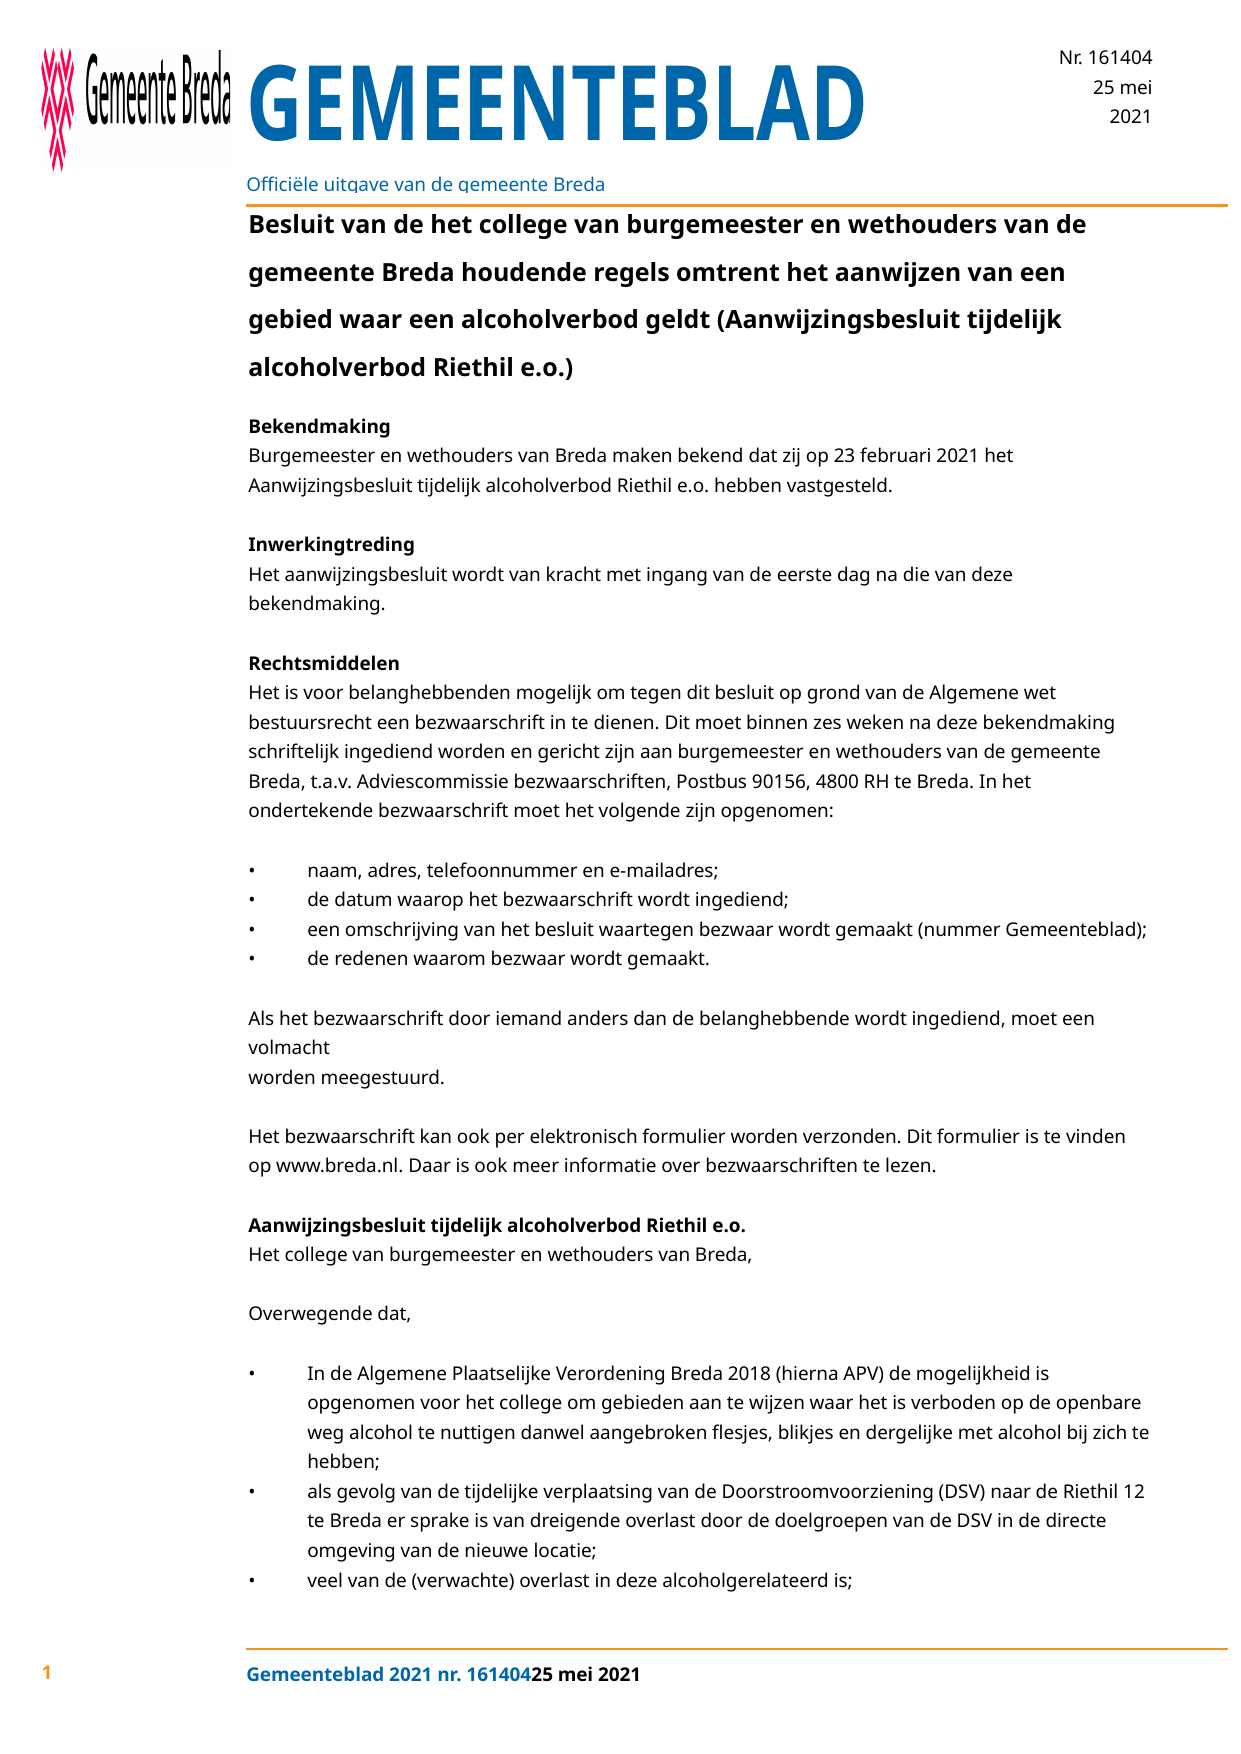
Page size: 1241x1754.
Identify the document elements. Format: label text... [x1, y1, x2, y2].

list een omschrijving van het besluit waartegen bezwaar wordt gemaakt (nummer Gemeenteblad); [248, 916, 1152, 942]
text Het aanwijzingsbesluit wordt van kracht met ingang van de eerste dag na die van deze bekendmaking. [248, 561, 1152, 616]
list de redenen waarom bezwaar wordt gemaakt. [248, 946, 1152, 971]
text Inwerkingtreding [248, 531, 1152, 557]
text Burgemeester en wethouders van Breda maken bekend dat zij op 23 februari 2021 het Aanwijzingsbesluit tijdelijk alcoholverbod Riethil e.o. hebben vastgesteld. [248, 443, 1152, 498]
list In de Algemene Plaatselijke Verordening Breda 2018 (hierna APV) de mogelijkheid is opgenomen voor het college om gebieden aan te wijzen waar het is verboden op de openbare weg alcohol te nuttigen danwel aangebroken flesjes, blikjes en dergelijke met alcohol bij zich te hebben; [248, 1360, 1152, 1474]
picture [41, 47, 231, 172]
text Rechtsmiddelen [248, 650, 1152, 676]
text Als het bezwaarschrift door iemand anders dan de belanghebbende wordt ingediend, moet een volmacht [248, 1005, 1152, 1060]
text Het bezwaarschrift kan ook per elektronisch formulier worden verzonden. Dit formulier is te vinden op www.breda.nl. Daar is ook meer informatie over bezwaarschriften te lezen. [248, 1123, 1152, 1178]
text Overwegende dat, [248, 1301, 1152, 1326]
text Aanwijzingsbesluit tijdelijk alcoholverbod Riethil e.o. [248, 1212, 1152, 1238]
text Bekendmaking [248, 413, 1152, 439]
list veel van de (verwachte) overlast in deze alcoholgerelateerd is; [248, 1567, 1152, 1593]
text worden meegestuurd. [248, 1064, 1152, 1090]
list naam, adres, telefoonnummer en e-mailadres; [248, 857, 1152, 883]
text Het is voor belanghebbenden mogelijk om tegen dit besluit op grond van de Algemene wet bestuursrecht een bezwaarschrift in te dienen. Dit moet binnen zes weken na deze bekendmaking schriftelijk ingediend worden en gericht zijn aan burgemeester en wethouders van de gemeente Breda, t.a.v. Adviescommissie bezwaarschriften, Postbus 90156, 4800 RH te Breda. In het ondertekende bezwaarschrift moet het volgende zijn opgenomen: [248, 679, 1152, 823]
list de datum waarop het bezwaarschrift wordt ingediend; [248, 886, 1152, 912]
text Het college van burgemeester en wethouders van Breda, [248, 1241, 1152, 1267]
list als gevolg van de tijdelijke verplaatsing van de Doorstroomvoorziening (DSV) naar de Riethil 12 te Breda er sprake is van dreigende overlast door de doelgroepen van de DSV in de directe omgeving van de nieuwe locatie; [248, 1478, 1152, 1563]
text Besluit van de het college van burgemeester en wethouders van de gemeente Breda houdende regels omtrent het aanwijzen van een gebied waar een alcoholverbod geldt (Aanwijzingsbesluit tijdelijk alcoholverbod Riethil e.o.) [248, 207, 1152, 384]
